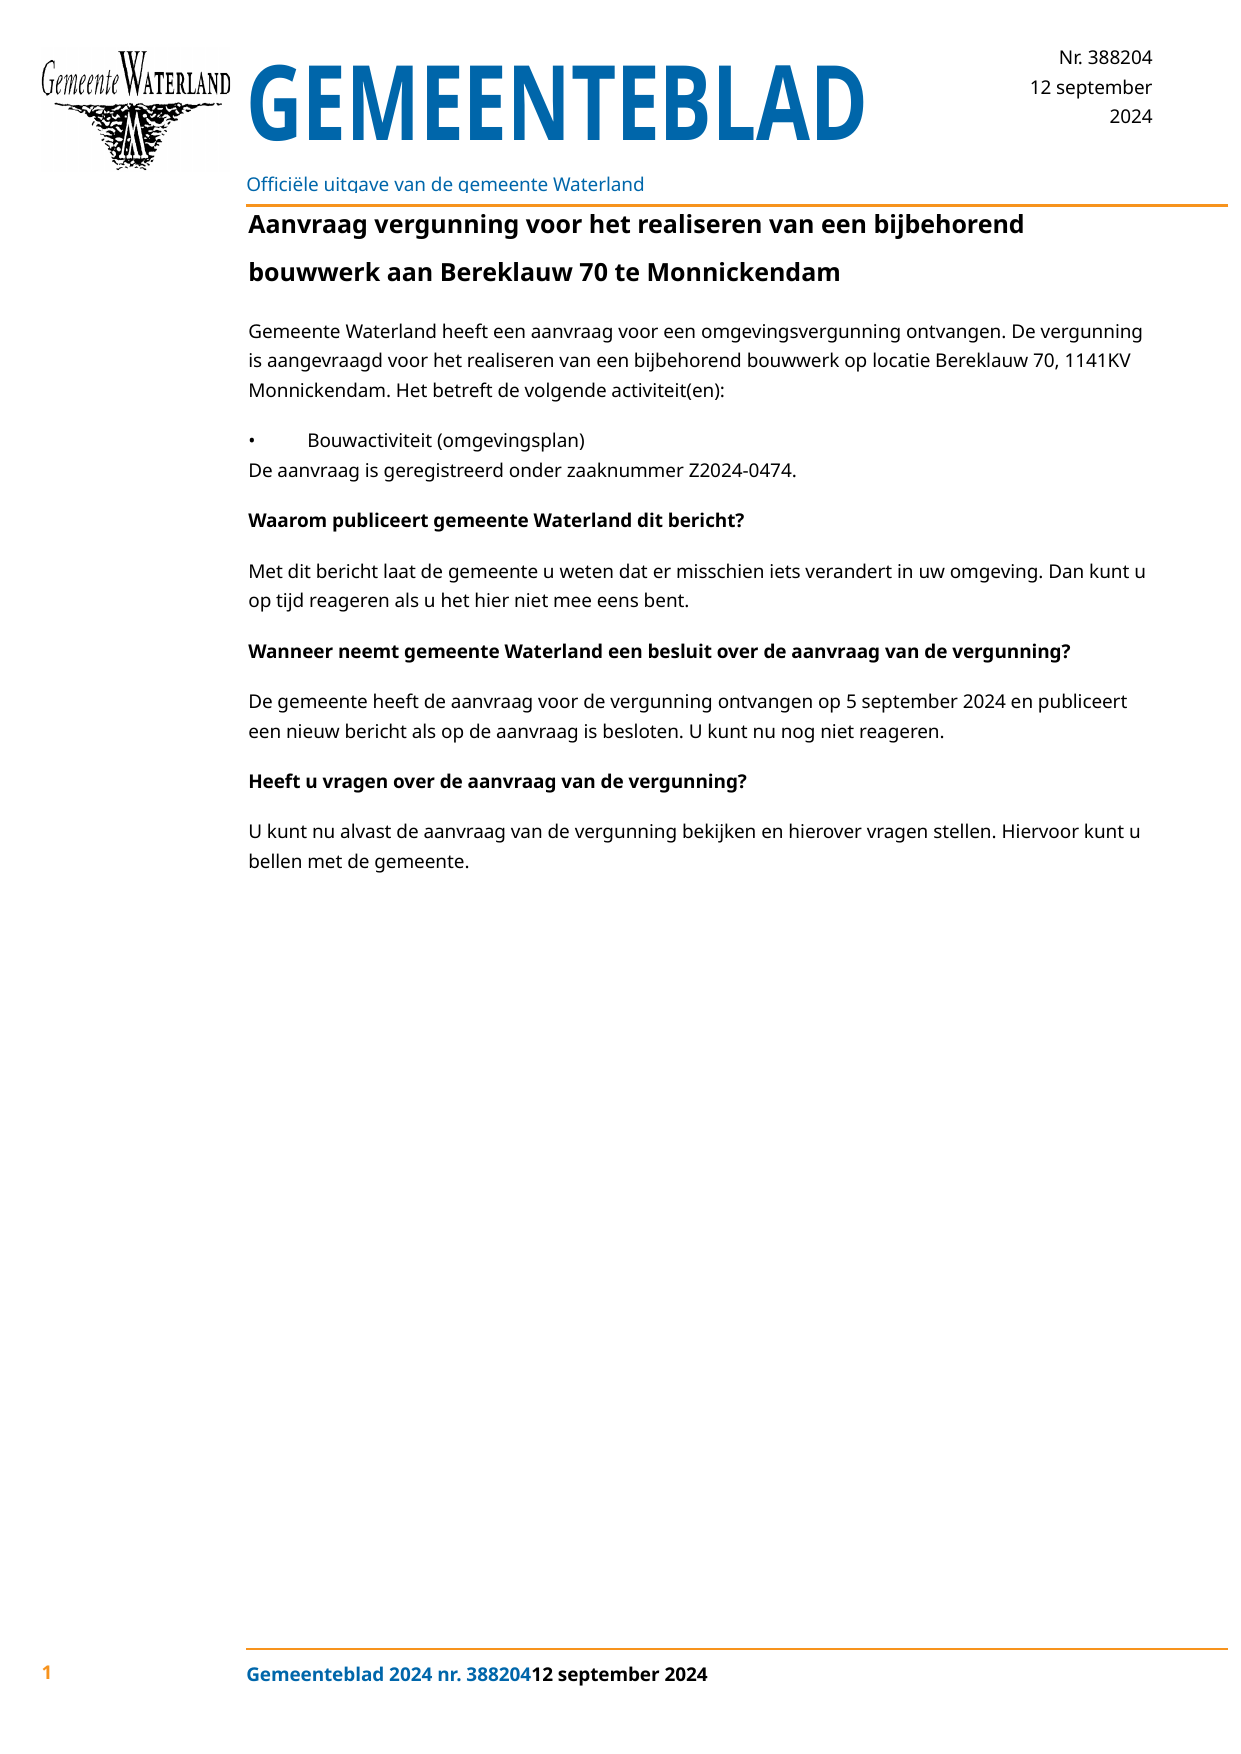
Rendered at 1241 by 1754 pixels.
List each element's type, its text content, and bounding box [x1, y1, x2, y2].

text Gemeente Waterland heeft een aanvraag voor een omgevingsvergunning ontvangen. De vergunning is aangevraagd voor het realiseren van een bijbehorend bouwwerk op locatie Bereklauw 70, 1141KV Monnickendam. Het betreft de volgende activiteit(en): [248, 318, 1152, 403]
text Heeft u vragen over de aanvraag van de vergunning? [248, 768, 1152, 794]
text De gemeente heeft de aanvraag voor de vergunning ontvangen op 5 september 2024 en publiceert een nieuw bericht als op de aanvraag is besloten. U kunt nu nog niet reageren. [248, 688, 1152, 744]
list Bouwactiviteit (omgevingsplan) [248, 427, 1152, 453]
text Met dit bericht laat de gemeente u weten dat er misschien iets verandert in uw omgeving. Dan kunt u op tijd reageren als u het hier niet mee eens bent. [248, 558, 1152, 613]
text Waarom publiceert gemeente Waterland dit bericht? [248, 507, 1152, 533]
picture [41, 47, 231, 172]
text Wanneer neemt gemeente Waterland een besluit over de aanvraag van de vergunning? [248, 638, 1152, 664]
text Aanvraag vergunning voor het realiseren van een bijbehorend bouwwerk aan Bereklauw 70 te Monnickendam [248, 207, 1152, 288]
text U kunt nu alvast de aanvraag van de vergunning bekijken en hierover vragen stellen. Hiervoor kunt u bellen met de gemeente. [248, 819, 1152, 874]
text De aanvraag is geregistreerd onder zaaknummer Z2024-0474. [248, 457, 1152, 483]
